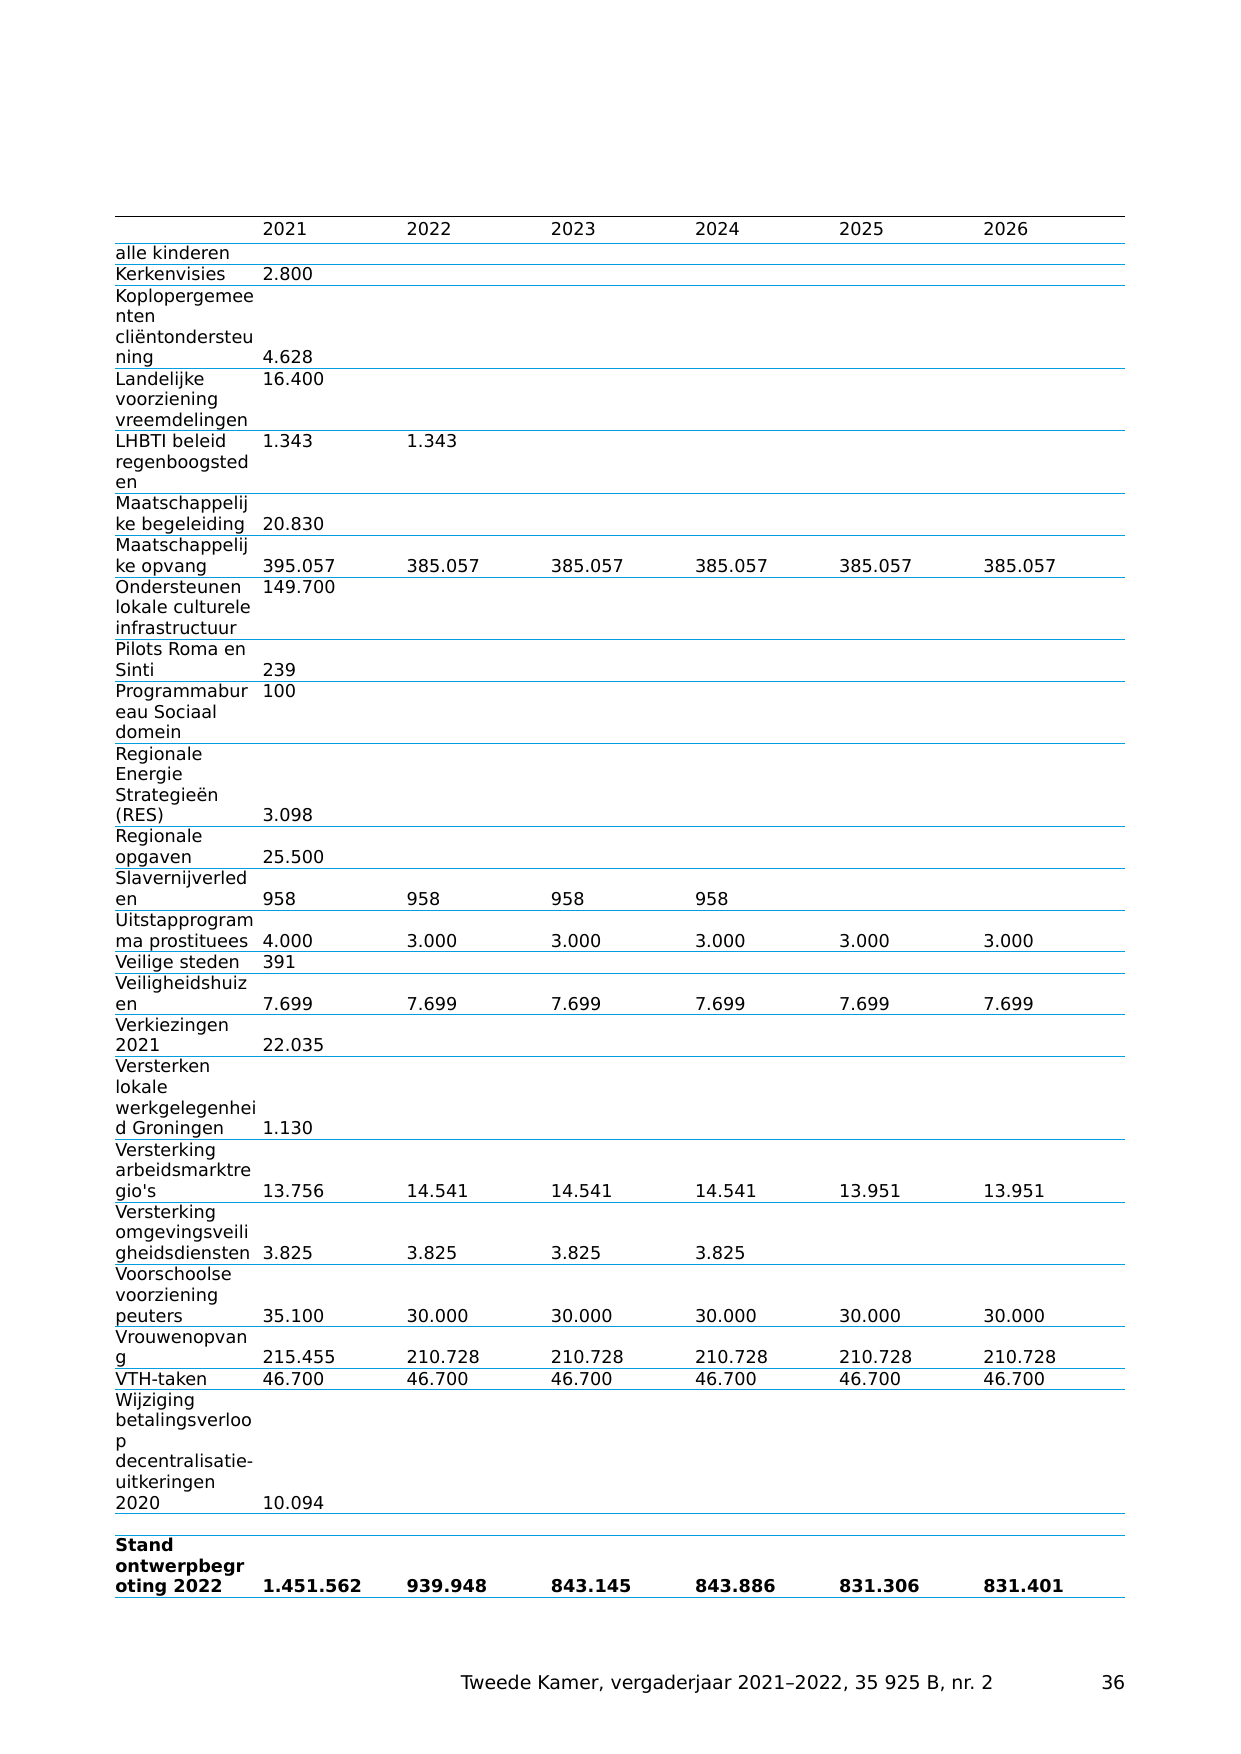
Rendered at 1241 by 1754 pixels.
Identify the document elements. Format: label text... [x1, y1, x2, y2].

table_cell Kerkenvisies [115, 265, 259, 285]
table_cell Veilige steden [115, 952, 259, 972]
table_cell 831.401 [980, 1536, 1125, 1597]
table_cell [980, 827, 1125, 868]
table_cell [980, 640, 1125, 681]
table_cell [692, 640, 836, 681]
table_cell 3.825 [548, 1203, 692, 1264]
table_cell [692, 494, 836, 534]
table_cell 22.035 [259, 1015, 403, 1056]
table_cell [836, 1514, 980, 1534]
table_cell [548, 1015, 692, 1056]
table_cell 25.500 [259, 827, 403, 868]
table_cell 7.699 [259, 974, 403, 1014]
table_cell 210.728 [548, 1327, 692, 1368]
table_cell 46.700 [548, 1369, 692, 1389]
table_cell 2024 [692, 217, 836, 243]
table_cell [548, 1390, 692, 1513]
table_cell [692, 1514, 836, 1534]
table_cell [692, 265, 836, 285]
table_cell [404, 640, 548, 681]
table_cell [836, 431, 980, 493]
table_cell [692, 244, 836, 264]
table_cell Veiligheidshuizen [115, 974, 259, 1014]
table_cell [980, 244, 1125, 264]
table_cell [836, 869, 980, 909]
table_cell 239 [259, 640, 403, 681]
table_cell [980, 1514, 1125, 1534]
table_cell 7.699 [980, 974, 1125, 1014]
table_cell [980, 869, 1125, 909]
table_cell 395.057 [259, 536, 403, 576]
table_cell [548, 827, 692, 868]
table_cell [836, 744, 980, 826]
table_cell 4.628 [259, 286, 403, 368]
table_cell 13.756 [259, 1140, 403, 1201]
table_cell [836, 952, 980, 972]
table_cell [548, 682, 692, 743]
table_cell 391 [259, 952, 403, 972]
table_cell [404, 578, 548, 639]
table_cell [980, 431, 1125, 493]
table_cell 385.057 [692, 536, 836, 576]
table_cell [548, 494, 692, 534]
table_cell 385.057 [404, 536, 548, 576]
table_cell [548, 286, 692, 368]
table_cell Verkiezingen 2021 [115, 1015, 259, 1056]
table_cell 2025 [836, 217, 980, 243]
table_cell 46.700 [259, 1369, 403, 1389]
table_cell 939.948 [404, 1536, 548, 1597]
table_cell [259, 1514, 403, 1534]
table_cell [404, 286, 548, 368]
table_cell 13.951 [980, 1140, 1125, 1201]
table_cell 2022 [404, 217, 548, 243]
table_cell Regionale Energie Strategieën (RES) [115, 744, 259, 826]
table_cell 1.451.562 [259, 1536, 403, 1597]
table_cell Koplopergemeenten cliëntondersteuning [115, 286, 259, 368]
table_cell [259, 244, 403, 264]
table_cell 210.728 [692, 1327, 836, 1368]
table_cell [548, 431, 692, 493]
table_cell LHBTI beleid regenboogsteden [115, 431, 259, 493]
table_cell [404, 494, 548, 534]
table_cell Pilots Roma en Sinti [115, 640, 259, 681]
table_cell [404, 1057, 548, 1139]
table_cell 385.057 [980, 536, 1125, 576]
table_cell 7.699 [836, 974, 980, 1014]
table_cell [836, 1203, 980, 1264]
table_cell [692, 431, 836, 493]
table_cell [836, 244, 980, 264]
table_cell 385.057 [836, 536, 980, 576]
table_cell [836, 1057, 980, 1139]
table_cell Versterking arbeidsmarktregio's [115, 1140, 259, 1201]
table_cell 46.700 [404, 1369, 548, 1389]
table_cell [980, 578, 1125, 639]
table_cell [980, 265, 1125, 285]
table_cell 46.700 [980, 1369, 1125, 1389]
table_cell 2026 [980, 217, 1125, 243]
table_cell [836, 682, 980, 743]
table_cell [692, 369, 836, 430]
table_cell 1.343 [404, 431, 548, 493]
table_cell [548, 744, 692, 826]
table_cell 3.000 [692, 911, 836, 951]
table_cell 843.886 [692, 1536, 836, 1597]
table_cell 210.728 [836, 1327, 980, 1368]
table_cell Stand ontwerpbegroting 2022 [115, 1536, 259, 1597]
table_cell [404, 744, 548, 826]
table_cell Versterking omgevingsveiligheidsdiensten [115, 1203, 259, 1264]
table_cell [404, 827, 548, 868]
table_cell 20.830 [259, 494, 403, 534]
table_cell 210.728 [404, 1327, 548, 1368]
table_cell [836, 369, 980, 430]
table_cell 1.343 [259, 431, 403, 493]
table_cell Slavernijverleden [115, 869, 259, 909]
table_cell 30.000 [548, 1265, 692, 1326]
table_cell 30.000 [404, 1265, 548, 1326]
table_cell 149.700 [259, 578, 403, 639]
table_cell 3.000 [548, 911, 692, 951]
table_cell [836, 827, 980, 868]
table_cell 958 [404, 869, 548, 909]
table_cell 30.000 [836, 1265, 980, 1326]
table_cell 3.000 [404, 911, 548, 951]
table_cell [548, 244, 692, 264]
table_cell 385.057 [548, 536, 692, 576]
table_cell 3.098 [259, 744, 403, 826]
table_cell [404, 369, 548, 430]
table_cell 30.000 [692, 1265, 836, 1326]
table_cell [836, 640, 980, 681]
table_cell 7.699 [548, 974, 692, 1014]
table_cell [692, 578, 836, 639]
table_cell 843.145 [548, 1536, 692, 1597]
table_cell [548, 952, 692, 972]
table_cell 3.825 [692, 1203, 836, 1264]
table_cell 4.000 [259, 911, 403, 951]
table_header Tabel 13 Decentralisatie-uitkeringen (bedragen x € 1.000) [115, 191, 1125, 216]
table_cell Ondersteunen lokale culturele infrastructuur [115, 578, 259, 639]
table_cell 2021 [259, 217, 403, 243]
table_cell [548, 1514, 692, 1534]
table_cell [980, 1390, 1125, 1513]
table_cell [836, 1015, 980, 1056]
table_cell 14.541 [404, 1140, 548, 1201]
table_cell [836, 286, 980, 368]
table_cell 3.825 [259, 1203, 403, 1264]
table_cell [836, 578, 980, 639]
table_cell [980, 286, 1125, 368]
table_cell 35.100 [259, 1265, 403, 1326]
table_cell [836, 265, 980, 285]
table_cell 958 [259, 869, 403, 909]
table_cell [980, 369, 1125, 430]
table_cell [692, 1057, 836, 1139]
table_cell 7.699 [692, 974, 836, 1014]
table_cell [115, 1514, 259, 1534]
table_cell [404, 244, 548, 264]
table_cell [692, 744, 836, 826]
table_cell 10.094 [259, 1390, 403, 1513]
table_cell [548, 369, 692, 430]
table_cell Regionale opgaven [115, 827, 259, 868]
table_cell 215.455 [259, 1327, 403, 1368]
table_cell [836, 494, 980, 534]
table_cell [404, 952, 548, 972]
table_cell 46.700 [692, 1369, 836, 1389]
table_cell Maatschappelijke begeleiding [115, 494, 259, 534]
table_cell [692, 827, 836, 868]
table_cell 210.728 [980, 1327, 1125, 1368]
table_cell [692, 1015, 836, 1056]
table_cell [836, 1390, 980, 1513]
table_cell 3.825 [404, 1203, 548, 1264]
table_cell [548, 578, 692, 639]
table_cell 13.951 [836, 1140, 980, 1201]
table_cell [980, 682, 1125, 743]
table_cell 1.130 [259, 1057, 403, 1139]
table_cell [404, 265, 548, 285]
table_cell 3.000 [980, 911, 1125, 951]
table_cell Versterken lokale werkgelegenheid Groningen [115, 1057, 259, 1139]
table_cell Voorschoolse voorziening peuters [115, 1265, 259, 1326]
table_cell [692, 1390, 836, 1513]
table_cell 100 [259, 682, 403, 743]
table_cell Vrouwenopvang [115, 1327, 259, 1368]
table_cell [404, 1015, 548, 1056]
table_cell 831.306 [836, 1536, 980, 1597]
table_cell [980, 952, 1125, 972]
table_cell Wijziging betalingsverloop decentralisatie-uitkeringen 2020 [115, 1390, 259, 1513]
table_cell Uitstapprogramma prostituees [115, 911, 259, 951]
table_cell [692, 286, 836, 368]
table_cell [980, 1057, 1125, 1139]
table_cell Maatschappelijke opvang [115, 536, 259, 576]
table_cell 2023 [548, 217, 692, 243]
table_cell [980, 744, 1125, 826]
table_cell 2.800 [259, 265, 403, 285]
table_cell Programmabureau Sociaal domein [115, 682, 259, 743]
table_cell Landelijke voorziening vreemdelingen [115, 369, 259, 430]
table_cell [115, 217, 259, 243]
table_cell 7.699 [404, 974, 548, 1014]
table_cell [692, 952, 836, 972]
table_cell 30.000 [980, 1265, 1125, 1326]
table_cell alle kinderen [115, 244, 259, 264]
table_cell [404, 1390, 548, 1513]
table_cell [548, 265, 692, 285]
table_cell 14.541 [548, 1140, 692, 1201]
table_cell [980, 494, 1125, 534]
table_cell [548, 640, 692, 681]
table_cell 3.000 [836, 911, 980, 951]
table_cell [404, 1514, 548, 1534]
table_cell 958 [692, 869, 836, 909]
table_cell [980, 1203, 1125, 1264]
table_cell 14.541 [692, 1140, 836, 1201]
table_cell 46.700 [836, 1369, 980, 1389]
table_cell 16.400 [259, 369, 403, 430]
table_cell [980, 1015, 1125, 1056]
table_cell [548, 1057, 692, 1139]
table_cell 958 [548, 869, 692, 909]
table_cell VTH-taken [115, 1369, 259, 1389]
table_cell [692, 682, 836, 743]
table_cell [404, 682, 548, 743]
